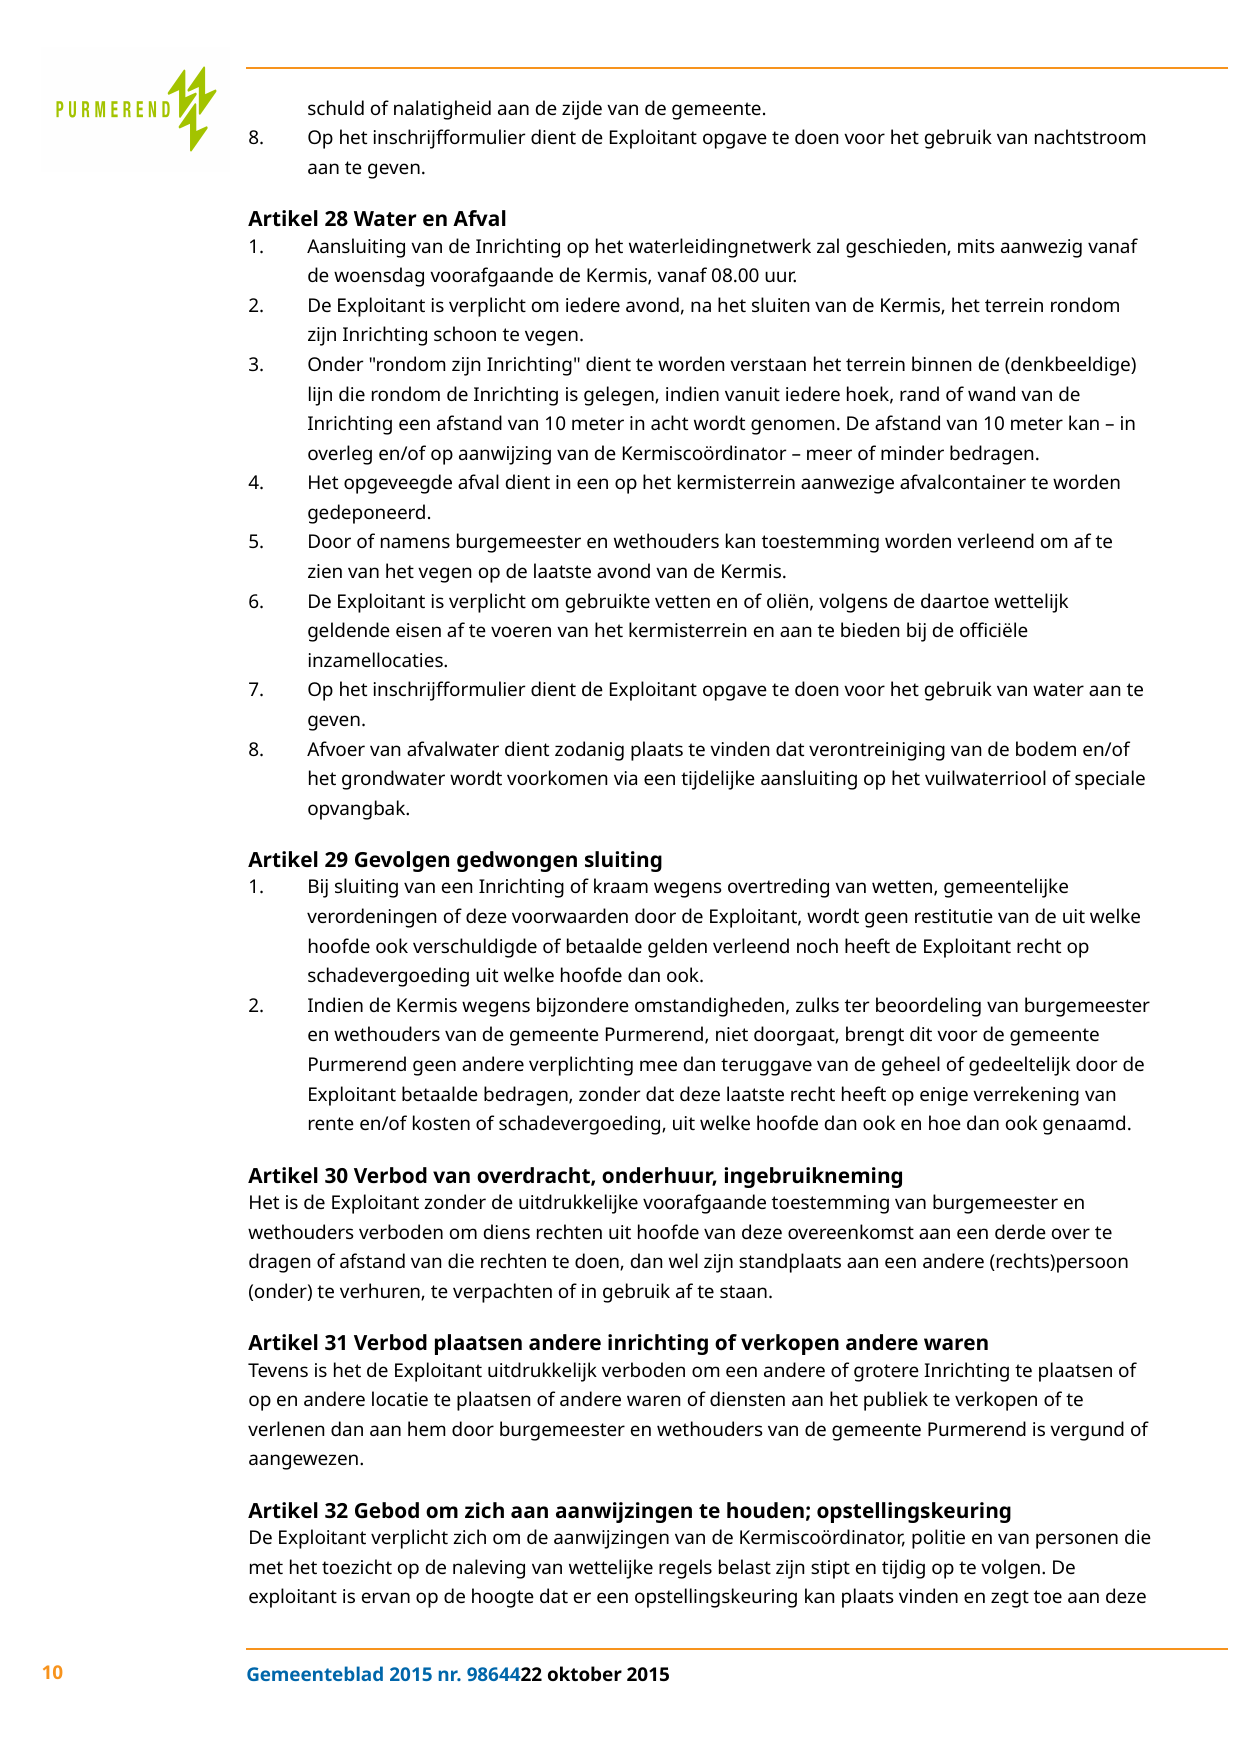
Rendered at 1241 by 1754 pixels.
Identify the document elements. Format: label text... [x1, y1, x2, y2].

text Artikel 32 Gebod om zich aan aanwijzingen te houden; opstellingskeuring [248, 1496, 1152, 1524]
list De Exploitant is verplicht om gebruikte vetten en of oliën, volgens de daartoe wettelijk geldende eisen af te voeren van het kermisterrein en aan te bieden bij de officiële inzamellocaties. [248, 588, 1152, 673]
text Artikel 28 Water en Afval [248, 204, 1152, 233]
text De Exploitant verplicht zich om de aanwijzingen van de Kermiscoördinator, politie en van personen die met het toezicht op de naleving van wettelijke regels belast zijn stipt en tijdig op te volgen. De exploitant is ervan op de hoogte dat er een opstellingskeuring kan plaats vinden en zegt toe aan deze [248, 1524, 1152, 1609]
list Aansluiting van de Inrichting op het waterleidingnetwerk zal geschieden, mits aanwezig vanaf de woensdag voorafgaande de Kermis, vanaf 08.00 uur. [248, 233, 1152, 288]
list Afvoer van afvalwater dient zodanig plaats te vinden dat verontreiniging van de bodem en/of het grondwater wordt voorkomen via een tijdelijke aansluiting op het vuilwaterriool of speciale opvangbak. [248, 736, 1152, 821]
list Indien de Kermis wegens bijzondere omstandigheden, zulks ter beoordeling van burgemeester en wethouders van de gemeente Purmerend, niet doorgaat, brengt dit voor de gemeente Purmerend geen andere verplichting mee dan teruggave van de geheel of gedeeltelijk door de Exploitant betaalde bedragen, zonder dat deze laatste recht heeft op enige verrekening van rente en/of kosten of schadevergoeding, uit welke hoofde dan ook en hoe dan ook genaamd. [248, 992, 1152, 1136]
text Artikel 30 Verbod van overdracht, onderhuur, ingebruikneming [248, 1161, 1152, 1189]
list Bij sluiting van een Inrichting of kraam wegens overtreding van wetten, gemeentelijke verordeningen of deze voorwaarden door de Exploitant, wordt geen restitutie van de uit welke hoofde ook verschuldigde of betaalde gelden verleend noch heeft de Exploitant recht op schadevergoeding uit welke hoofde dan ook. [248, 874, 1152, 988]
list Op het inschrijfformulier dient de Exploitant opgave te doen voor het gebruik van nachtstroom aan te geven. [248, 124, 1152, 180]
list Door of namens burgemeester en wethouders kan toestemming worden verleend om af te zien van het vegen op de laatste avond van de Kermis. [248, 529, 1152, 584]
picture [41, 47, 231, 172]
list De Exploitant is verplicht om iedere avond, na het sluiten van de Kermis, het terrein rondom zijn Inrichting schoon te vegen. [248, 292, 1152, 347]
list Het opgeveegde afval dient in een op het kermisterrein aanwezige afvalcontainer te worden gedeponeerd. [248, 469, 1152, 525]
list Onder "rondom zijn Inrichting" dient te worden verstaan het terrein binnen de (denkbeeldige) lijn die rondom de Inrichting is gelegen, indien vanuit iedere hoek, rand of wand van de Inrichting een afstand van 10 meter in acht wordt genomen. De afstand van 10 meter kan – in overleg en/of op aanwijzing van de Kermiscoördinator – meer of minder bedragen. [248, 351, 1152, 466]
text Het is de Exploitant zonder de uitdrukkelijke voorafgaande toestemming van burgemeester en wethouders verboden om diens rechten uit hoofde van deze overeenkomst aan een derde over te dragen of afstand van die rechten te doen, dan wel zijn standplaats aan een andere (rechts)persoon (onder) te verhuren, te verpachten of in gebruik af te staan. [248, 1189, 1152, 1304]
list schuld of nalatigheid aan de zijde van de gemeente. [248, 95, 1152, 121]
list Op het inschrijfformulier dient de Exploitant opgave te doen voor het gebruik van water aan te geven. [248, 677, 1152, 732]
text Artikel 29 Gevolgen gedwongen sluiting [248, 845, 1152, 874]
text Tevens is het de Exploitant uitdrukkelijk verboden om een andere of grotere Inrichting te plaatsen of op en andere locatie te plaatsen of andere waren of diensten aan het publiek te verkopen of te verlenen dan aan hem door burgemeester en wethouders van de gemeente Purmerend is vergund of aangewezen. [248, 1357, 1152, 1471]
text Artikel 31 Verbod plaatsen andere inrichting of verkopen andere waren [248, 1328, 1152, 1357]
